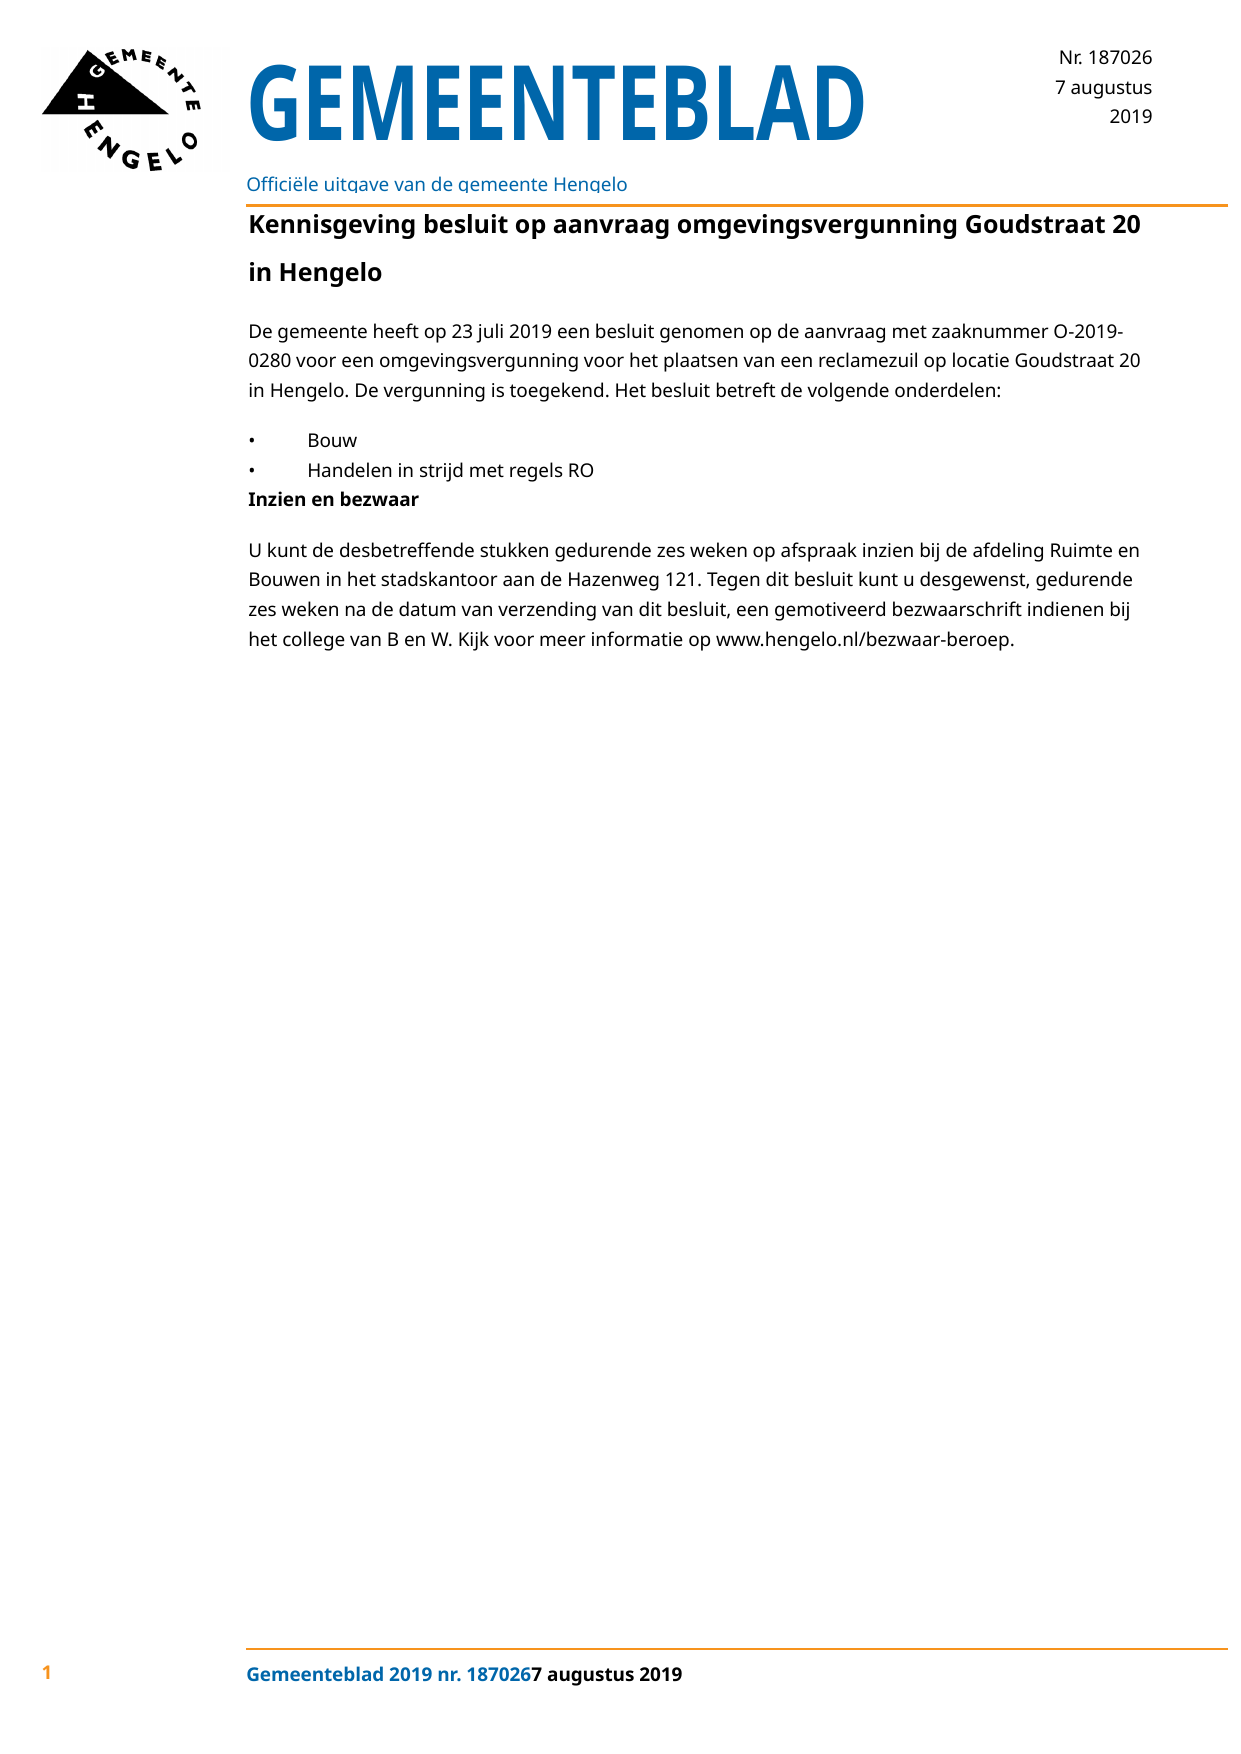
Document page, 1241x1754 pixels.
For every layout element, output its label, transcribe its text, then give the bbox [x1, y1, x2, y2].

picture [41, 47, 231, 172]
list Bouw [248, 427, 1152, 453]
list Handelen in strijd met regels RO [248, 457, 1152, 483]
text De gemeente heeft op 23 juli 2019 een besluit genomen op de aanvraag met zaaknummer O-2019-0280 voor een omgevingsvergunning voor het plaatsen van een reclamezuil op locatie Goudstraat 20 in Hengelo. De vergunning is toegekend. Het besluit betreft de volgende onderdelen: [248, 318, 1152, 403]
text Inzien en bezwaar [248, 487, 1152, 512]
text Kennisgeving besluit op aanvraag omgevingsvergunning Goudstraat 20 in Hengelo [248, 207, 1152, 288]
text U kunt de desbetreffende stukken gedurende zes weken op afspraak inzien bij de afdeling Ruimte en Bouwen in het stadskantoor aan de Hazenweg 121. Tegen dit besluit kunt u desgewenst, gedurende zes weken na de datum van verzending van dit besluit, een gemotiveerd bezwaarschrift indienen bij het college van B en W. Kijk voor meer informatie op www.hengelo.nl/bezwaar-beroep. [248, 537, 1152, 652]
